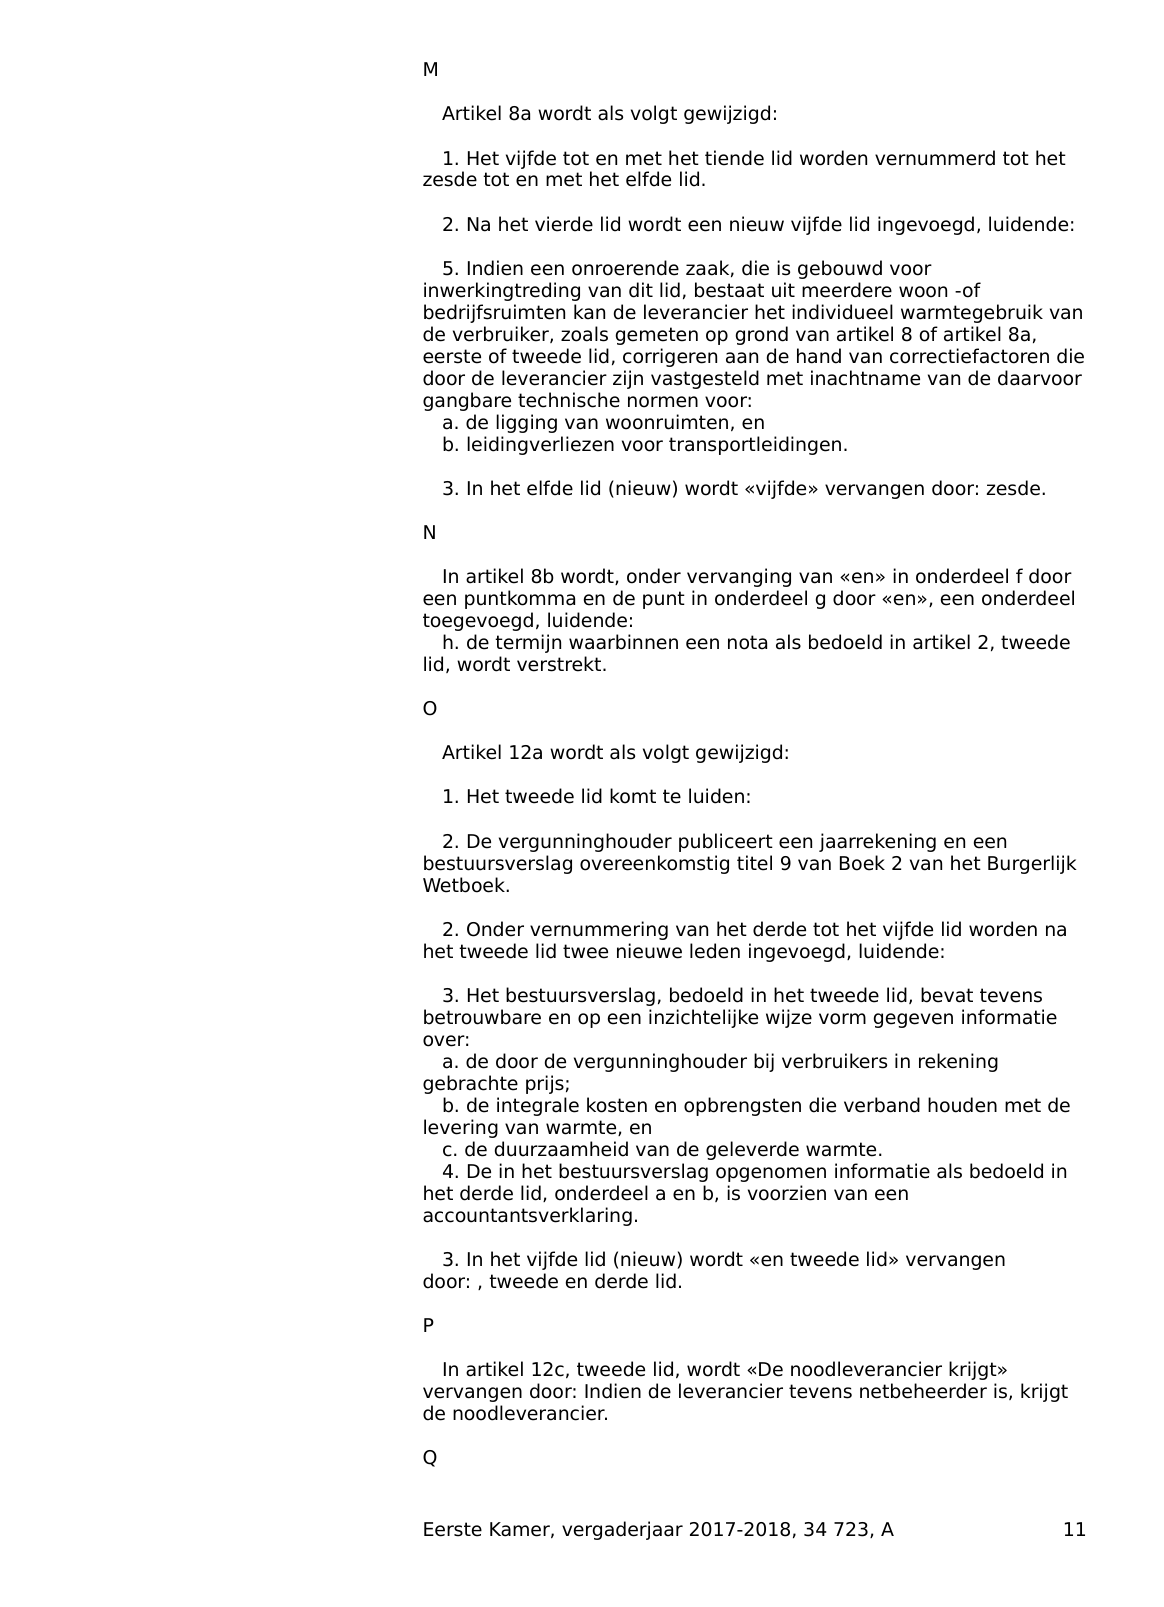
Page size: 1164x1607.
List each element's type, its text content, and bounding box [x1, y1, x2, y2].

text Artikel 12a wordt als volgt gewijzigd: [422, 742, 1087, 764]
text 1. Het tweede lid komt te luiden: [422, 786, 1087, 808]
text In artikel 12c, tweede lid, wordt «De noodleverancier krijgt» vervangen door: Indien de leverancier tevens netbeheerder is, krijgt de noodleverancier. [422, 1359, 1087, 1425]
text 2. De vergunninghouder publiceert een jaarrekening en een bestuursverslag overeenkomstig titel 9 van Boek 2 van het Burgerlijk Wetboek. [422, 831, 1087, 897]
text N [422, 522, 1087, 544]
text 2. Na het vierde lid wordt een nieuw vijfde lid ingevoegd, luidende: [422, 213, 1087, 236]
text 3. In het vijfde lid (nieuw) wordt «en tweede lid» vervangen door: , tweede en derde lid. [422, 1249, 1087, 1293]
text 2. Onder vernummering van het derde tot het vijfde lid worden na het tweede lid twee nieuwe leden ingevoegd, luidende: [422, 919, 1087, 963]
text 3. Het bestuursverslag, bedoeld in het tweede lid, bevat tevens betrouwbare en op een inzichtelijke wijze vorm gegeven informatie over: [422, 985, 1087, 1051]
text a. de ligging van woonruimten, en [422, 412, 1087, 433]
text Artikel 8a wordt als volgt gewijzigd: [422, 103, 1087, 125]
text 4. De in het bestuursverslag opgenomen informatie als bedoeld in het derde lid, onderdeel a en b, is voorzien van een accountantsverklaring. [422, 1161, 1087, 1227]
text M [422, 59, 1087, 81]
text a. de door de vergunninghouder bij verbruikers in rekening gebrachte prijs; [422, 1051, 1087, 1095]
text h. de termijn waarbinnen een nota als bedoeld in artikel 2, tweede lid, wordt verstrekt. [422, 632, 1087, 676]
text c. de duurzaamheid van de geleverde warmte. [422, 1139, 1087, 1161]
text 5. Indien een onroerende zaak, die is gebouwd voor inwerkingtreding van dit lid, bestaat uit meerdere woon -of bedrijfsruimten kan de leverancier het individueel warmtegebruik van de verbruiker, zoals gemeten op grond van artikel 8 of artikel 8a, eerste of tweede lid, corrigeren aan de hand van correctiefactoren die door de leverancier zijn vastgesteld met inachtname van de daarvoor gangbare technische normen voor: [422, 258, 1087, 412]
text In artikel 8b wordt, onder vervanging van «en» in onderdeel f door een puntkomma en de punt in onderdeel g door «en», een onderdeel toegevoegd, luidende: [422, 566, 1087, 632]
text O [422, 698, 1087, 720]
text b. de integrale kosten en opbrengsten die verband houden met de levering van warmte, en [422, 1095, 1087, 1139]
text Q [422, 1447, 1087, 1469]
text b. leidingverliezen voor transportleidingen. [422, 433, 1087, 456]
text 3. In het elfde lid (nieuw) wordt «vijfde» vervangen door: zesde. [422, 478, 1087, 500]
text 1. Het vijfde tot en met het tiende lid worden vernummerd tot het zesde tot en met het elfde lid. [422, 147, 1087, 191]
text P [422, 1315, 1087, 1337]
